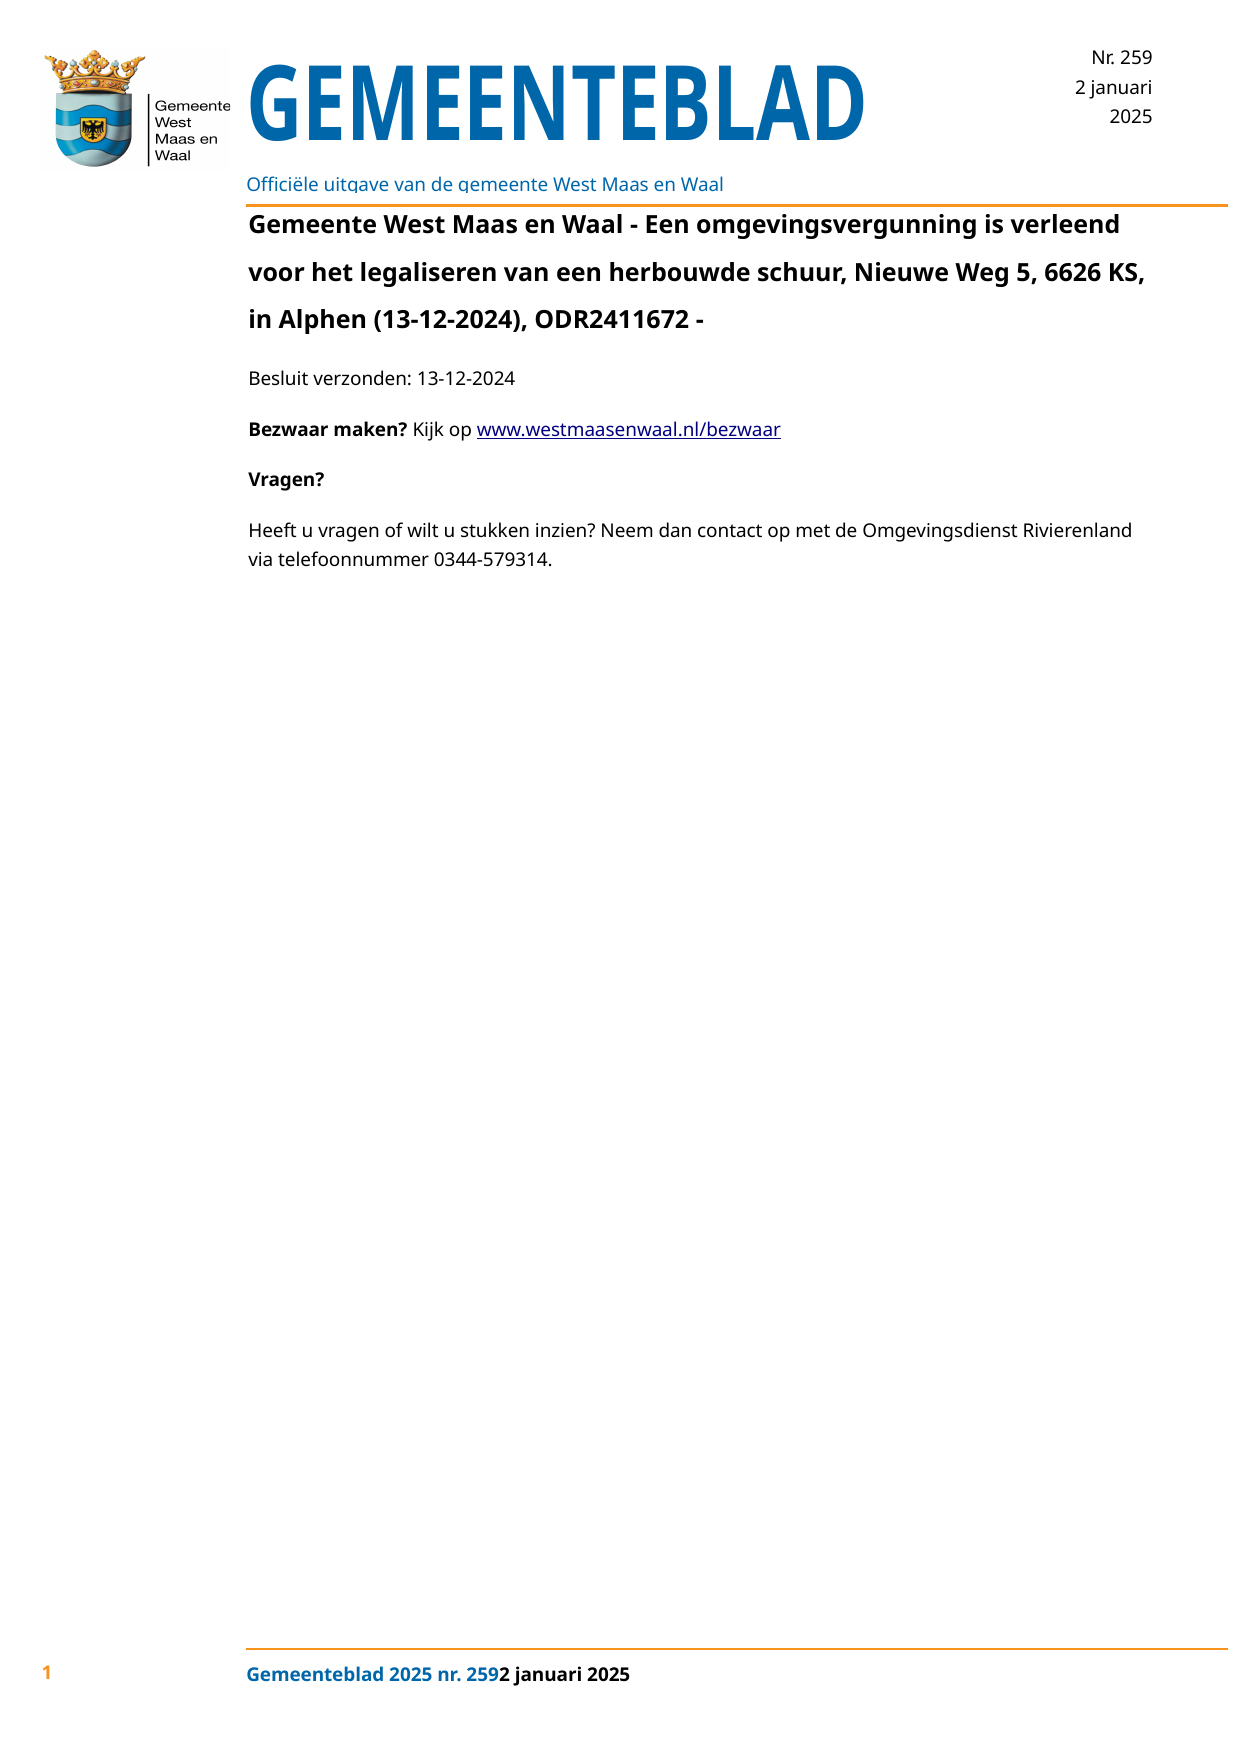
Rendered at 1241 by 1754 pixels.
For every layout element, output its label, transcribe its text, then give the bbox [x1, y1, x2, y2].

picture [41, 47, 231, 172]
text Gemeente West Maas en Waal - Een omgevingsvergunning is verleend voor het legaliseren van een herbouwde schuur, Nieuwe Weg 5, 6626 KS, in Alphen (13-12-2024), ODR2411672 - [248, 207, 1152, 336]
text Heeft u vragen of wilt u stukken inzien? Neem dan contact op met de Omgevingsdienst Rivierenland via telefoonnummer 0344-579314. [248, 517, 1152, 572]
text Besluit verzonden: 13-12-2024 [248, 366, 1152, 391]
text Vragen? [248, 466, 1152, 492]
text Bezwaar maken? Kijk op www.westmaasenwaal.nl/bezwaar [248, 416, 1152, 442]
